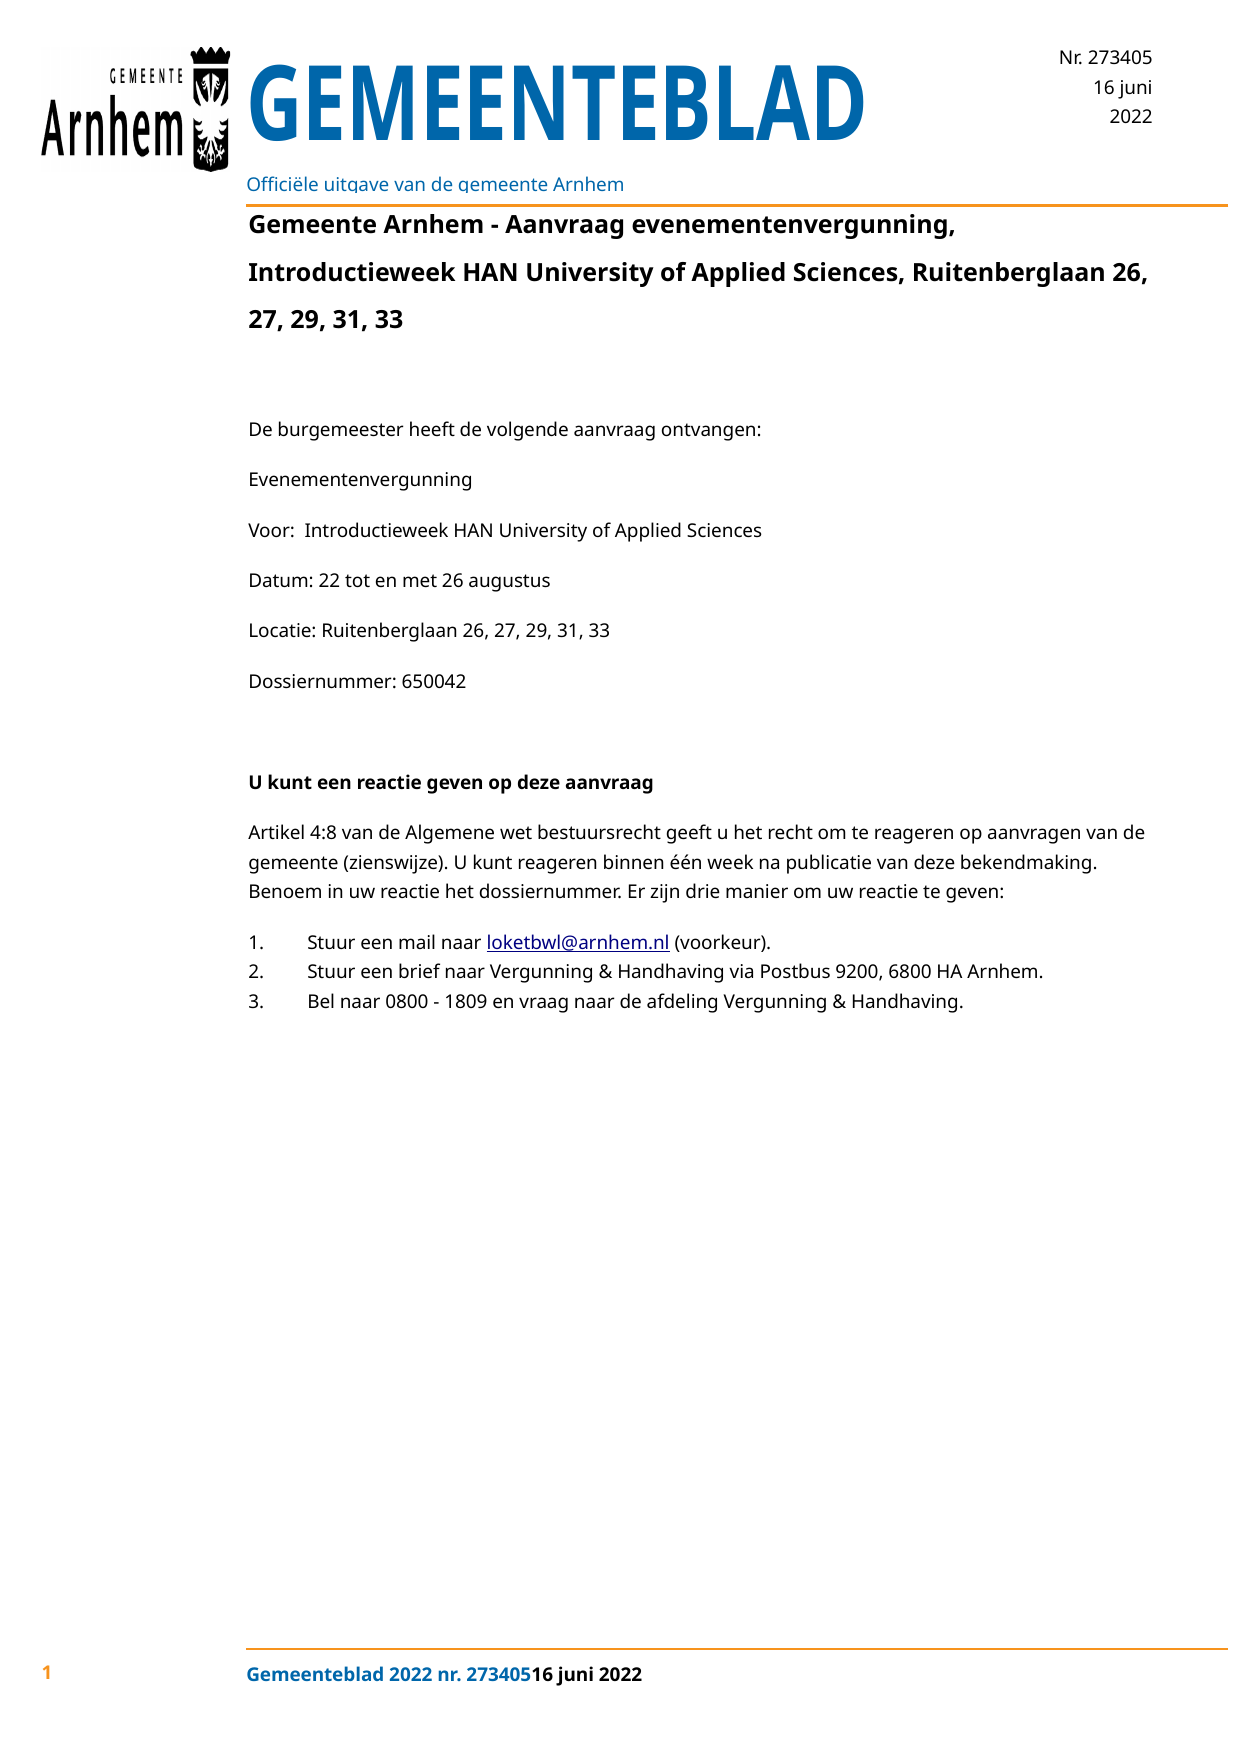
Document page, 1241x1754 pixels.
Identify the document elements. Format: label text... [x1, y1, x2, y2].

text Voor: Introductieweek HAN University of Applied Sciences [248, 517, 1152, 542]
list Bel naar 0800 - 1809 en vraag naar de afdeling Vergunning & Handhaving. [248, 988, 1152, 1014]
list Stuur een mail naar loketbwl@arnhem.nl (voorkeur). [248, 929, 1152, 954]
picture [41, 47, 231, 172]
text Datum: 22 tot en met 26 augustus [248, 567, 1152, 593]
text Dossiernummer: 650042 [248, 668, 1152, 694]
text Gemeente Arnhem - Aanvraag evenementenvergunning, Introductieweek HAN University of Applied Sciences, Ruitenberglaan 26, 27, 29, 31, 33 [248, 207, 1152, 336]
text Locatie: Ruitenberglaan 26, 27, 29, 31, 33 [248, 618, 1152, 643]
text Artikel 4:8 van de Algemene wet bestuursrecht geeft u het recht om te reageren op aanvragen van de gemeente (zienswijze). U kunt reageren binnen één week na publicatie van deze bekendmaking. Benoem in uw reactie het dossiernummer. Er zijn drie manier om uw reactie te geven: [248, 819, 1152, 904]
text De burgemeester heeft de volgende aanvraag ontvangen: [248, 416, 1152, 442]
text Evenementenvergunning [248, 466, 1152, 492]
text U kunt een reactie geven op deze aanvraag [248, 769, 1152, 794]
list Stuur een brief naar Vergunning & Handhaving via Postbus 9200, 6800 HA Arnhem. [248, 958, 1152, 984]
